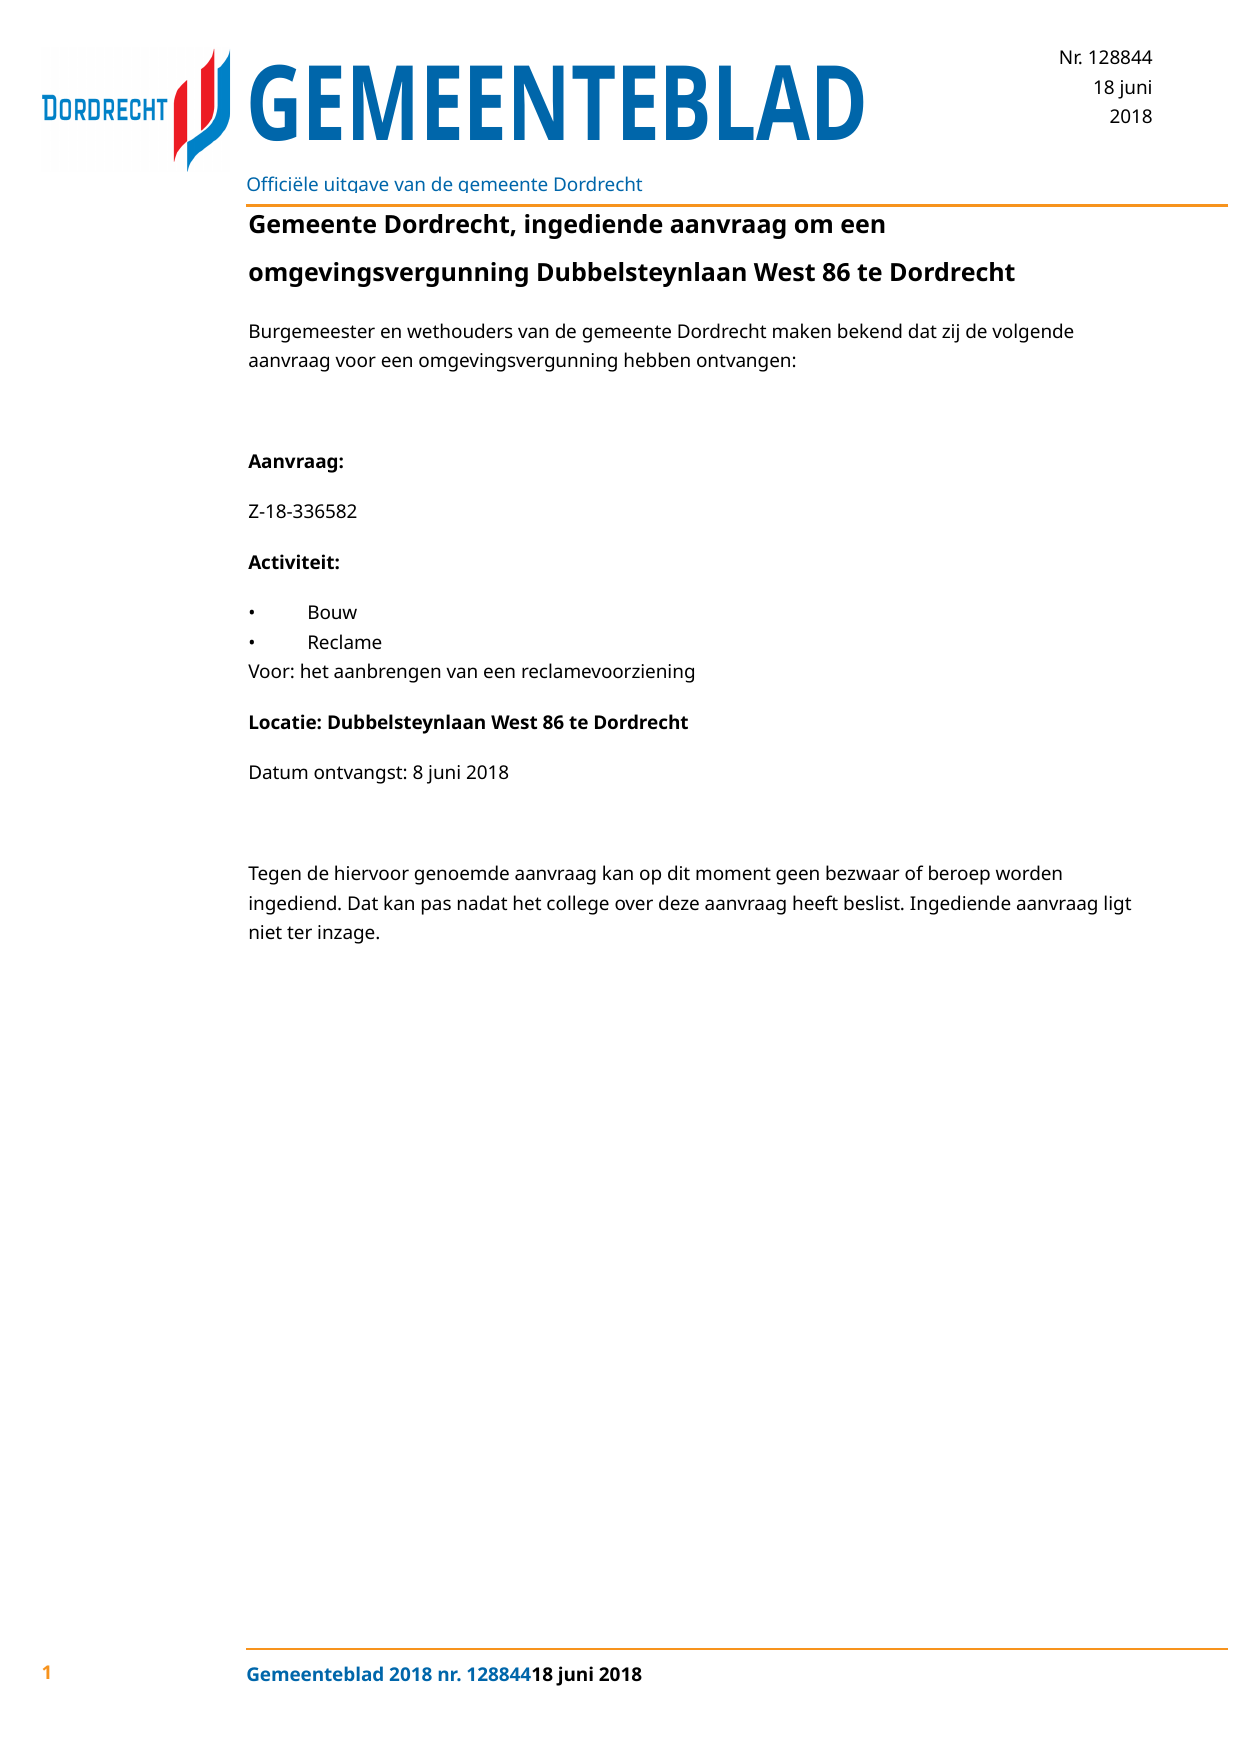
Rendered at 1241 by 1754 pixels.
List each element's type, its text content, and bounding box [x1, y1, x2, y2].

list Bouw [248, 599, 1152, 625]
text Gemeente Dordrecht, ingediende aanvraag om een omgevingsvergunning Dubbelsteynlaan West 86 te Dordrecht [248, 207, 1152, 288]
text Burgemeester en wethouders van de gemeente Dordrecht maken bekend dat zij de volgende aanvraag voor een omgevingsvergunning hebben ontvangen: [248, 318, 1152, 373]
text Voor: het aanbrengen van een reclamevoorziening [248, 659, 1152, 684]
text Activiteit: [248, 549, 1152, 575]
text Z-18-336582 [248, 499, 1152, 524]
text Tegen de hiervoor genoemde aanvraag kan op dit moment geen bezwaar of beroep worden ingediend. Dat kan pas nadat het college over deze aanvraag heeft beslist. Ingediende aanvraag ligt niet ter inzage. [248, 860, 1152, 945]
text Datum ontvangst: 8 juni 2018 [248, 759, 1152, 785]
picture [41, 47, 231, 172]
text Aanvraag: [248, 448, 1152, 474]
text Locatie: Dubbelsteynlaan West 86 te Dordrecht [248, 709, 1152, 735]
list Reclame [248, 629, 1152, 655]
